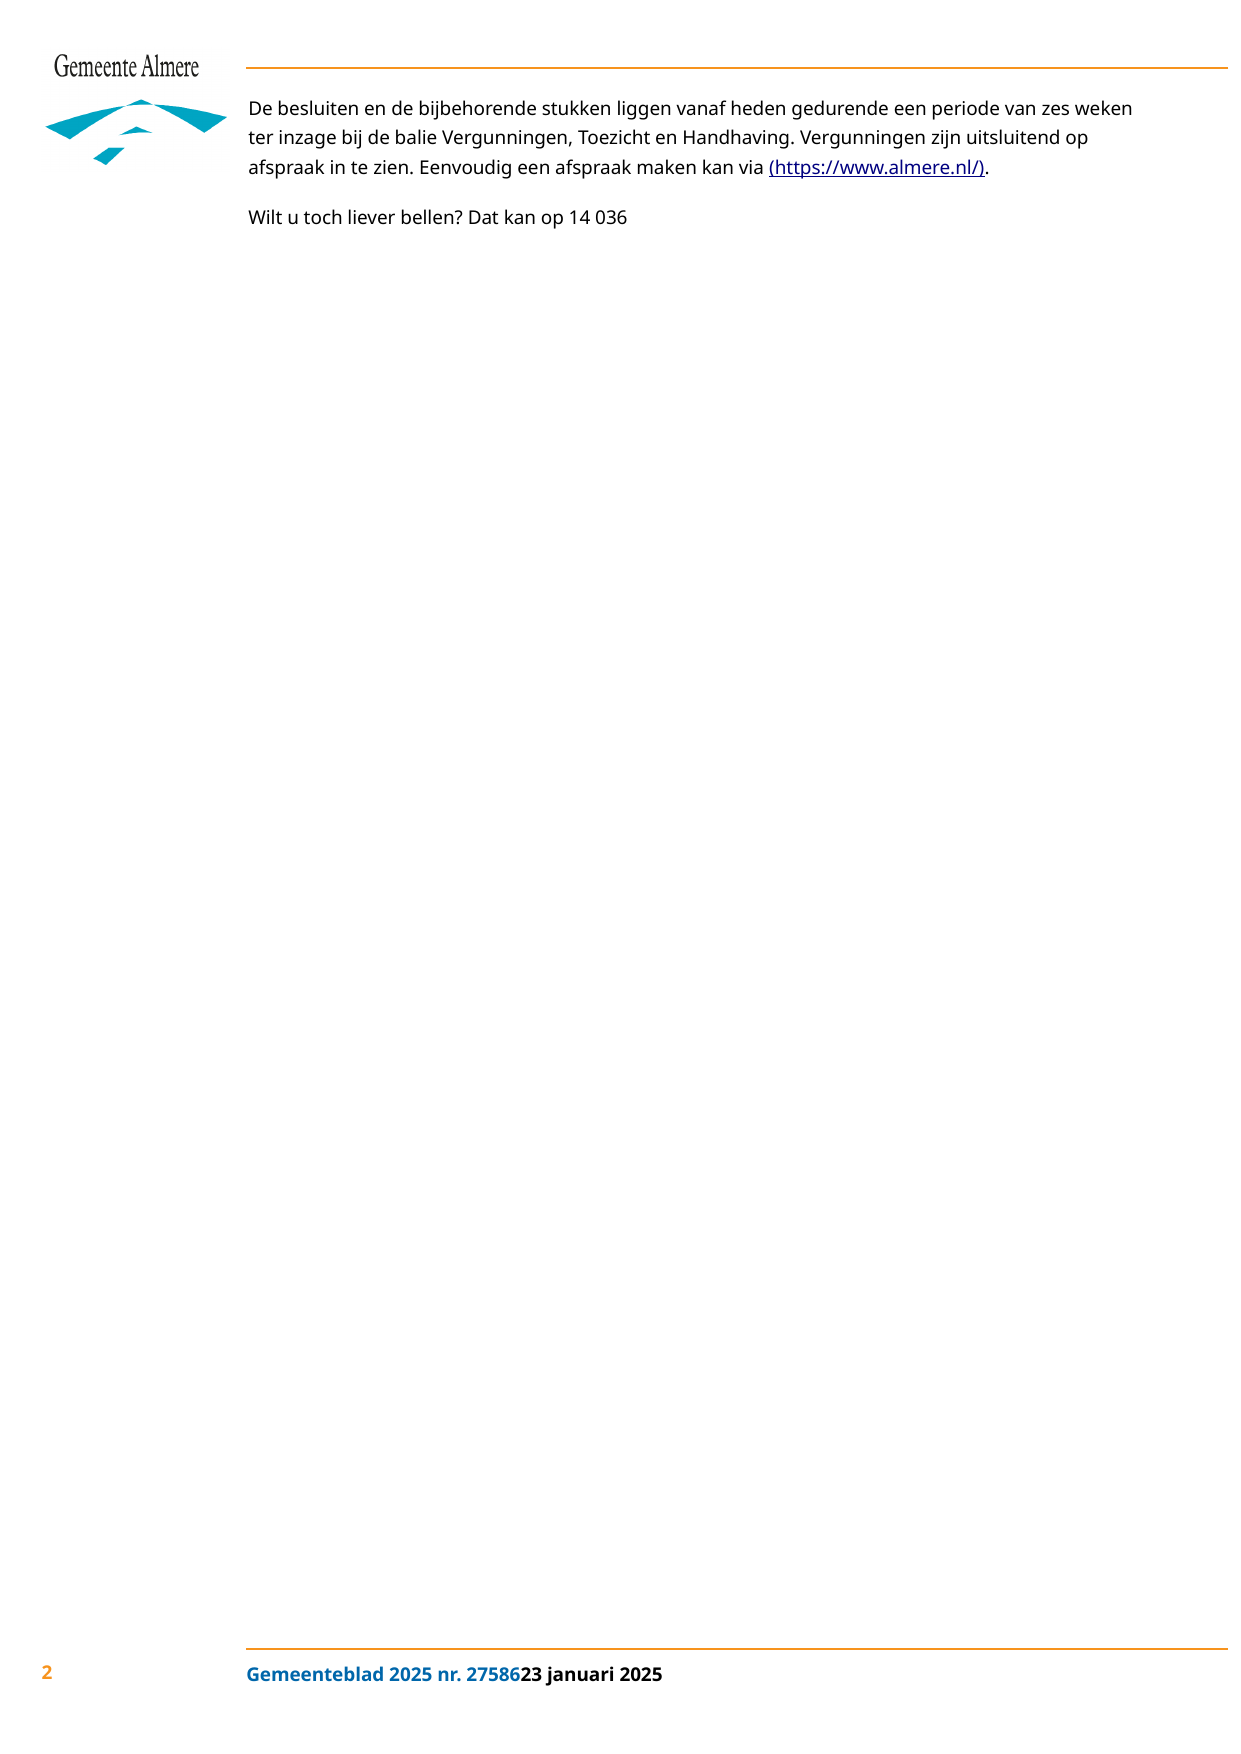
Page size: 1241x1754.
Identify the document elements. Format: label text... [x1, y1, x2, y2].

text De besluiten en de bijbehorende stukken liggen vanaf heden gedurende een periode van zes weken ter inzage bij de balie Vergunningen, Toezicht en Handhaving. Vergunningen zijn uitsluitend op afspraak in te zien. Eenvoudig een afspraak maken kan via (https://www.almere.nl/). [248, 95, 1152, 180]
picture [41, 47, 231, 172]
text Wilt u toch liever bellen? Dat kan op 14 036 [248, 204, 1152, 230]
